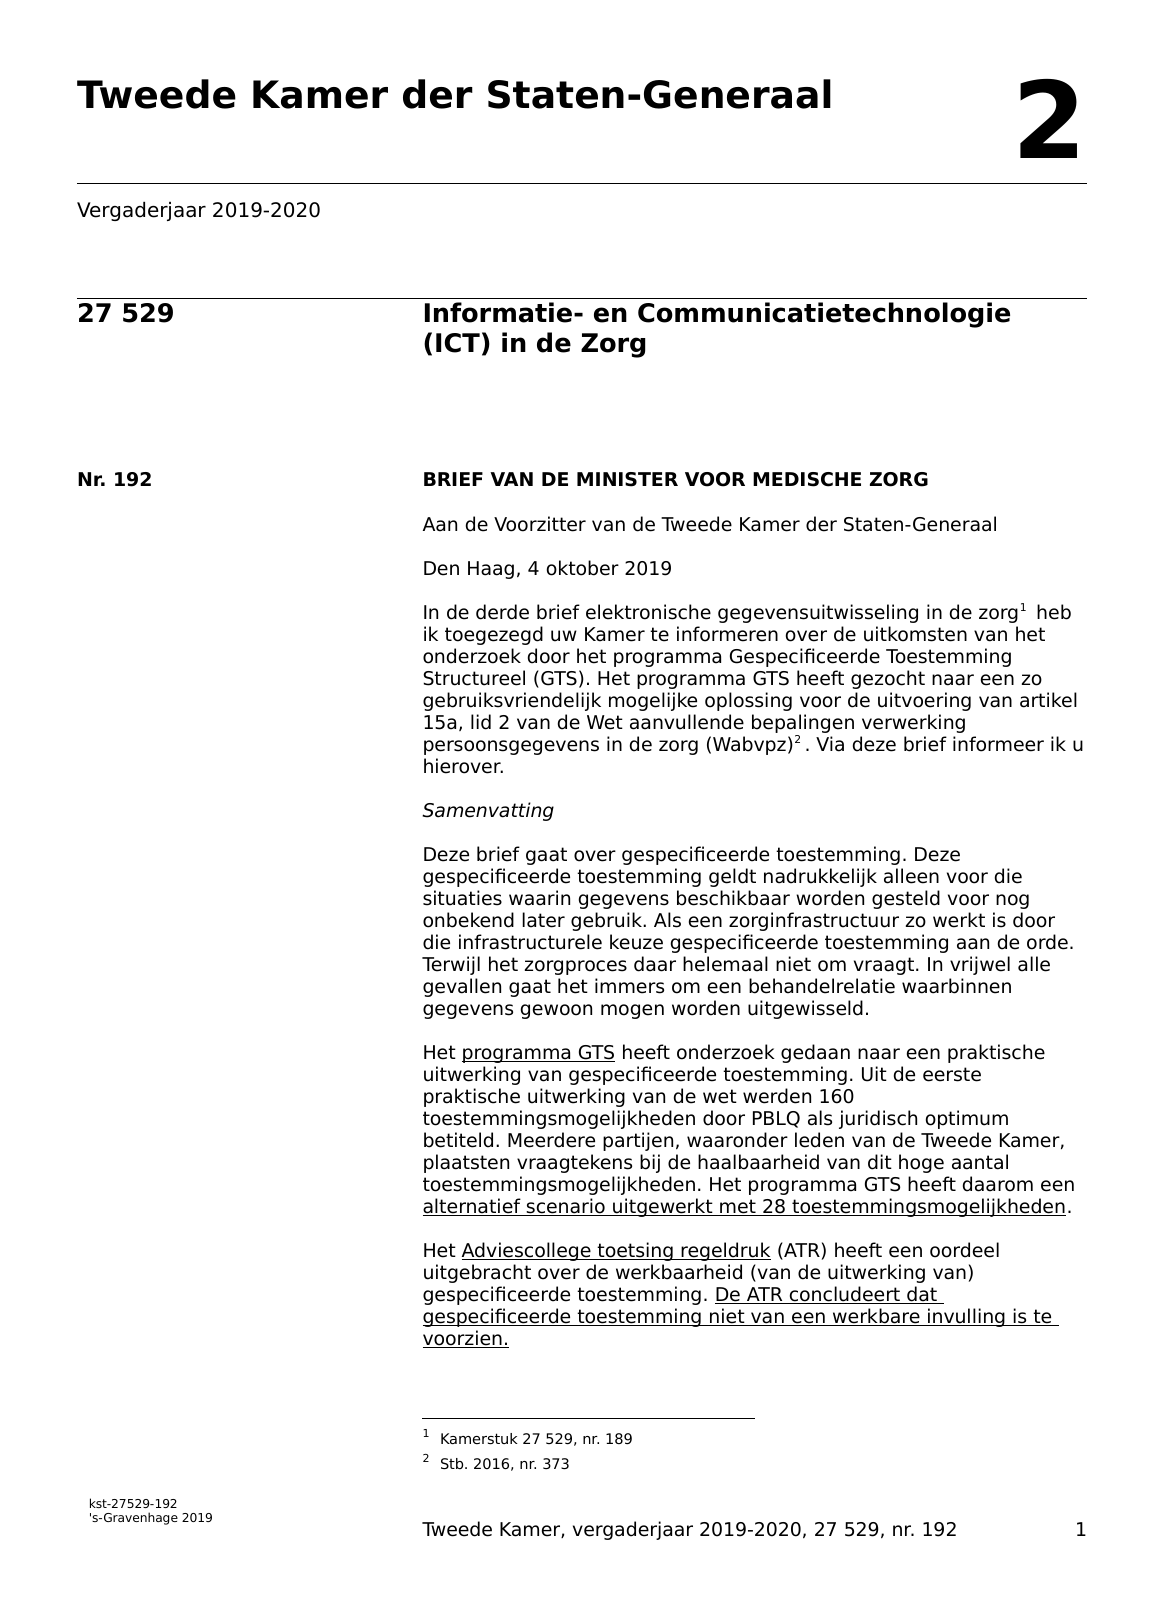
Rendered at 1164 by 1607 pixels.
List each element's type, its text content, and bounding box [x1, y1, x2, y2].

text Den Haag, 4 oktober 2019 [422, 558, 1087, 580]
text Het programma GTS heeft onderzoek gedaan naar een praktische uitwerking van gespecificeerde toestemming. Uit de eerste praktische uitwerking van de wet werden 160 toestemmingsmogelijkheden door PBLQ als juridisch optimum betiteld. Meerdere partijen, waaronder leden van de Tweede Kamer, plaatsten vraagtekens bij de haalbaarheid van dit hoge aantal toestemmingsmogelijkheden. Het programma GTS heeft daarom een alternatief scenario uitgewerkt met 28 toestemmingsmogelijkheden. [422, 1042, 1087, 1218]
subtitle Nr. 192 BRIEF VAN DE MINISTER VOOR MEDISCHE ZORG [77, 469, 1087, 491]
text Deze brief gaat over gespecificeerde toestemming. Deze gespecificeerde toestemming geldt nadrukkelijk alleen voor die situaties waarin gegevens beschikbaar worden gesteld voor nog onbekend later gebruik. Als een zorginfrastructuur zo werkt is door die infrastructurele keuze gespecificeerde toestemming aan de orde. Terwijl het zorgproces daar helemaal niet om vraagt. In vrijwel alle gevallen gaat het immers om een behandelrelatie waarbinnen gegevens gewoon mogen worden uitgewisseld. [422, 844, 1087, 1020]
text Kamerstuk 27 529, nr. 189 [422, 1427, 1087, 1449]
subtitle Samenvatting [422, 800, 1087, 822]
subtitle 27 529 Informatie- en Communicatietechnologie (ICT) in de Zorg [77, 299, 1087, 358]
text Aan de Voorzitter van de Tweede Kamer der Staten-Generaal [422, 513, 1087, 536]
text Het Adviescollege toetsing regeldruk (ATR) heeft een oordeel uitgebracht over de werkbaarheid (van de uitwerking van) gespecificeerde toestemming. De ATR concludeert dat gespecificeerde toestemming niet van een werkbare invulling is te voorzien. [422, 1240, 1087, 1350]
table_header Tweede Kamer der Staten-Generaal [77, 59, 886, 183]
table_cell Vergaderjaar 2019-2020 [77, 184, 1087, 298]
text kst-27529-192 [88, 1497, 323, 1511]
table_header 2 [886, 59, 1087, 183]
text In de derde brief elektronische gegevensuitwisseling in de zorg heb ik toegezegd uw Kamer te informeren over de uitkomsten van het onderzoek door het programma Gespecificeerde Toestemming Structureel (GTS). Het programma GTS heeft gezocht naar een zo gebruiksvriendelijk mogelijke oplossing voor de uitvoering van artikel 15a, lid 2 van de Wet aanvullende bepalingen verwerking persoonsgegevens in de zorg (Wabvpz). Via deze brief informeer ik u hierover. [422, 602, 1087, 778]
text 's-Gravenhage 2019 [88, 1511, 323, 1525]
text Stb. 2016, nr. 373 [422, 1452, 1087, 1474]
